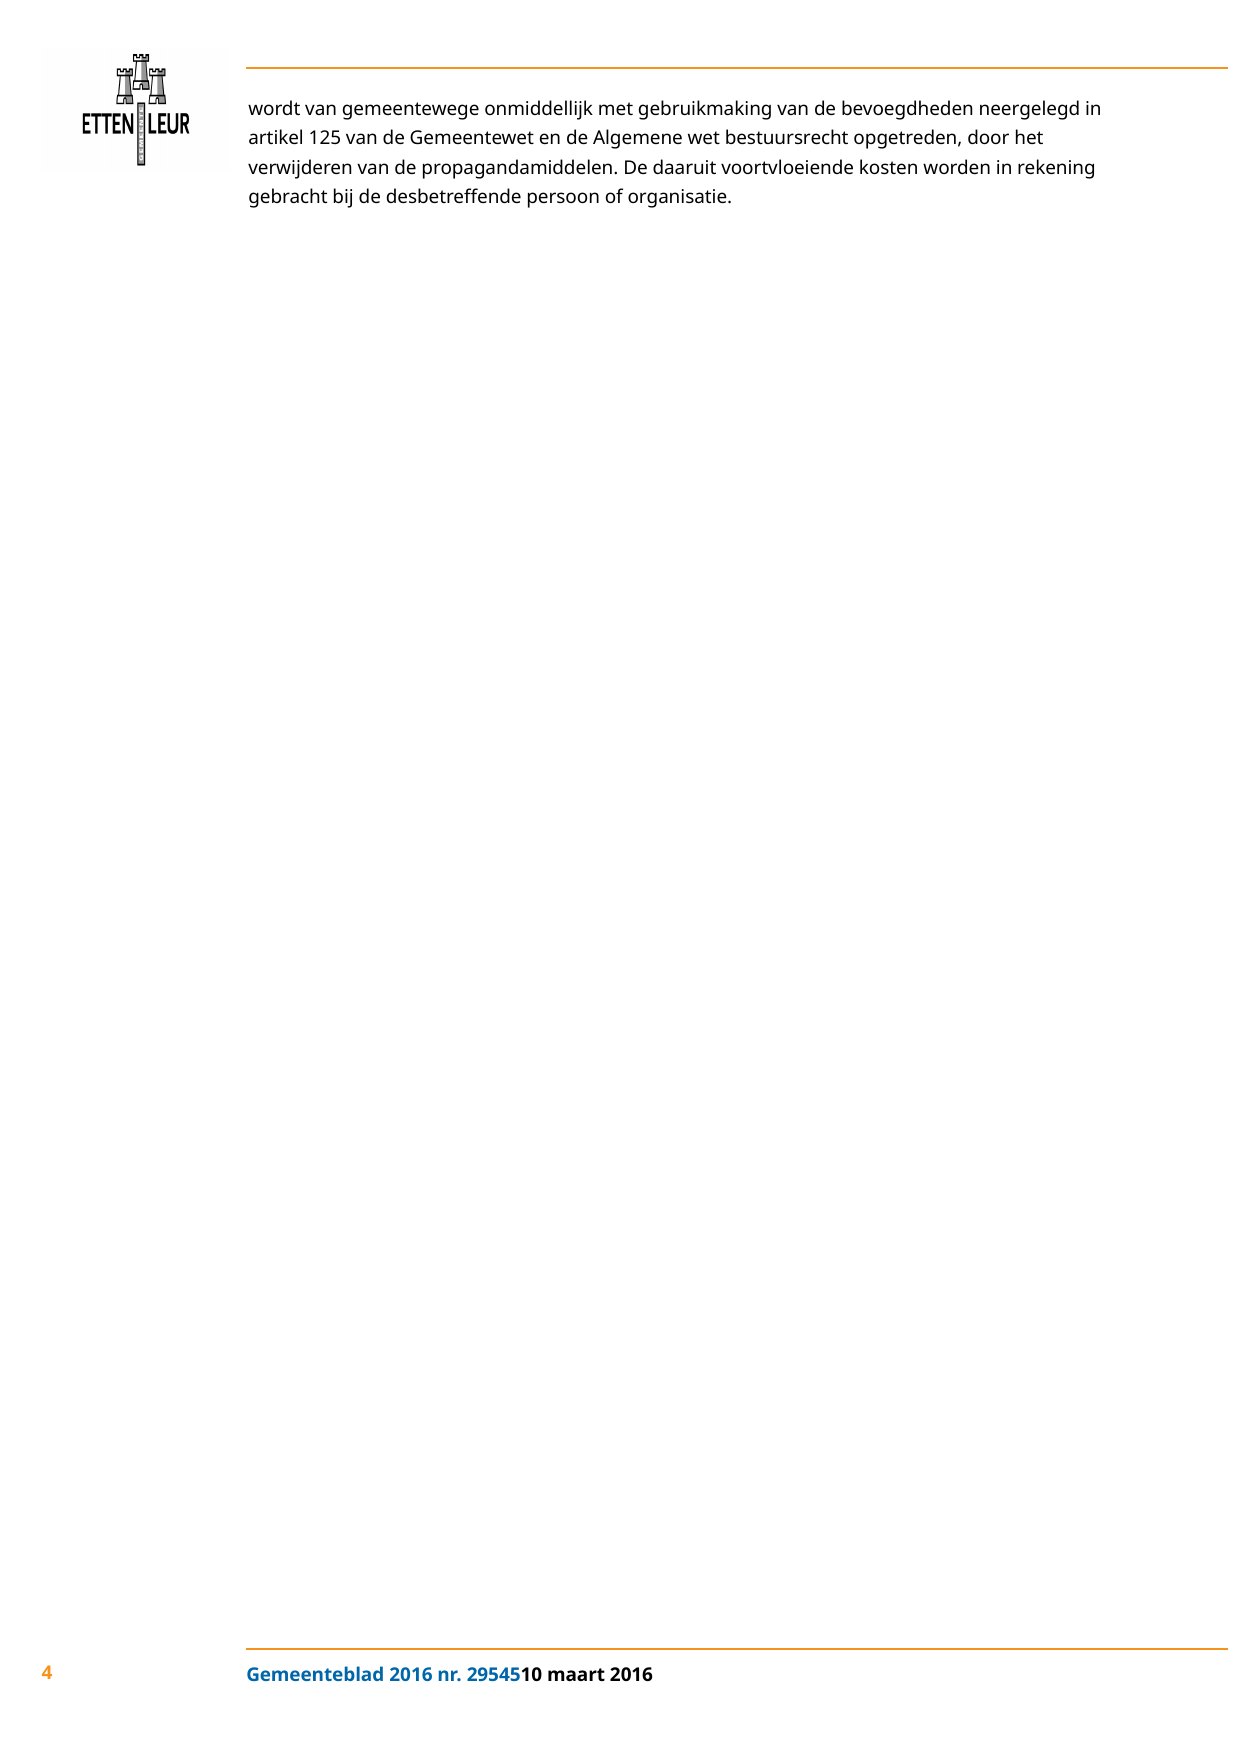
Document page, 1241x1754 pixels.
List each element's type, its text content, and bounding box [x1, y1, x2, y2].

text wordt van gemeentewege onmiddellijk met gebruikmaking van de bevoegdheden neergelegd in artikel 125 van de Gemeentewet en de Algemene wet bestuursrecht opgetreden, door het verwijderen van de propagandamiddelen. De daaruit voortvloeiende kosten worden in rekening gebracht bij de desbetreffende persoon of organisatie. [248, 95, 1152, 209]
picture [41, 47, 231, 172]
